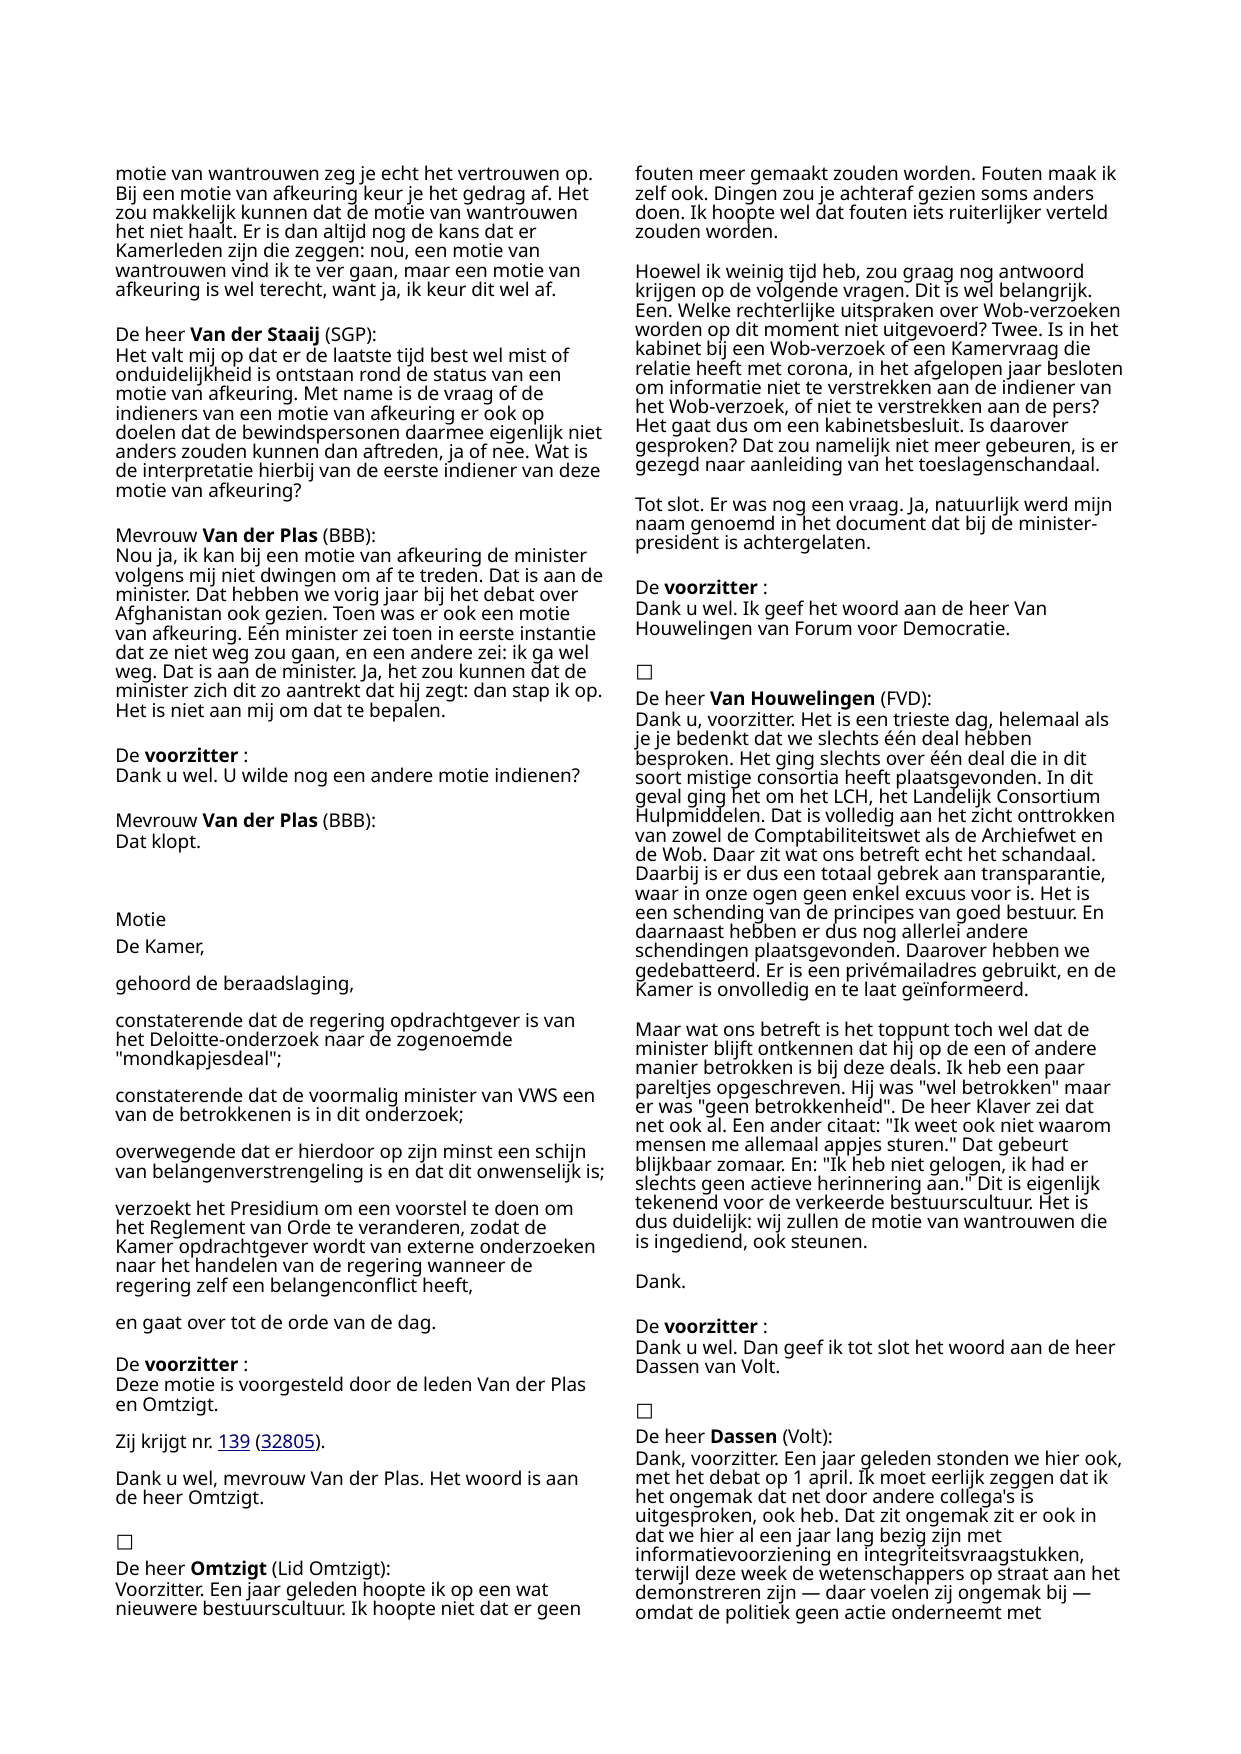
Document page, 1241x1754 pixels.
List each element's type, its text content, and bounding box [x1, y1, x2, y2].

text De voorzitter : [115, 1351, 605, 1376]
text Voorzitter. Een jaar geleden hoopte ik op een wat nieuwere bestuurscultuur. Ik hoopte niet dat er geen [115, 1581, 605, 1619]
text De voorzitter : [635, 574, 1125, 600]
text ⬜ [635, 659, 1125, 685]
text Zij krijgt nr. 139 (32805). [115, 1433, 605, 1452]
text Mevrouw Van der Plas (BBB): [115, 808, 605, 833]
text ⬜ [115, 1529, 605, 1555]
text De heer Van Houwelingen (FVD): [635, 685, 1125, 711]
text Dank u, voorzitter. Het is een trieste dag, helemaal als je je bedenkt dat we slechts één deal hebben besproken. Het ging slechts over één deal die in dit soort mistige consortia heeft plaatsgevonden. In dit geval ging het om het LCH, het Landelijk Consortium Hulpmiddelen. Dat is volledig aan het zicht onttrokken van zowel de Comptabiliteitswet als de Archiefwet en de Wob. Daar zit wat ons betreft echt het schandaal. Daarbij is er dus een totaal gebrek aan transparantie, waar in onze ogen geen enkel excuus voor is. Het is een schending van de principes van goed bestuur. En daarnaast hebben er dus nog allerlei andere schendingen plaatsgevonden. Daarover hebben we gedebatteerd. Er is een privémailadres gebruikt, en de Kamer is onvolledig en te laat geïnformeerd. [635, 711, 1125, 1000]
text De heer Van der Staaij (SGP): [115, 321, 605, 347]
text De heer Omtzigt (Lid Omtzigt): [115, 1555, 605, 1581]
text gehoord de beraadslaging, [115, 975, 605, 994]
text Dank u wel. Dan geef ik tot slot het woord aan de heer Dassen van Volt. [635, 1339, 1125, 1377]
text De voorzitter : [635, 1313, 1125, 1339]
text De heer Dassen (Volt): [635, 1424, 1125, 1449]
text De voorzitter : [115, 742, 605, 767]
text Tot slot. Er was nog een vraag. Ja, natuurlijk werd mijn naam genoemd in het document dat bij de minister-president is achtergelaten. [635, 496, 1125, 554]
text Dank, voorzitter. Een jaar geleden stonden we hier ook, met het debat op 1 april. Ik moet eerlijk zeggen dat ik het ongemak dat net door andere collega's is uitgesproken, ook heb. Dat zit ongemak zit er ook in dat we hier al een jaar lang bezig zijn met informatievoorziening en integriteitsvraagstukken, terwijl deze week de wetenschappers op straat aan het demonstreren zijn — daar voelen zij ongemak bij — omdat de politiek geen actie onderneemt met [635, 1449, 1125, 1623]
text Dank u wel. Ik geef het woord aan de heer Van Houwelingen van Forum voor Democratie. [635, 600, 1125, 639]
text Deze motie is voorgesteld door de leden Van der Plas en Omtzigt. [115, 1376, 605, 1415]
text ⬜ [635, 1398, 1125, 1424]
text De Kamer, [115, 938, 605, 957]
text Dank u wel. U wilde nog een andere motie indienen? [115, 767, 605, 787]
text Dank u wel, mevrouw Van der Plas. Het woord is aan de heer Omtzigt. [115, 1470, 605, 1508]
text Hoewel ik weinig tijd heb, zou graag nog antwoord krijgen op de volgende vragen. Dit is wel belangrijk. Een. Welke rechterlijke uitspraken over Wob-verzoeken worden op dit moment niet uitgevoerd? Twee. Is in het kabinet bij een Wob-verzoek of een Kamervraag die relatie heeft met corona, in het afgelopen jaar besloten om informatie niet te verstrekken aan de indiener van het Wob-verzoek, of niet te verstrekken aan de pers? Het gaat dus om een kabinetsbesluit. Is daarover gesproken? Dat zou namelijk niet meer gebeuren, is er gezegd naar aanleiding van het toeslagenschandaal. [635, 263, 1125, 475]
text Nou ja, ik kan bij een motie van afkeuring de minister volgens mij niet dwingen om af te treden. Dat is aan de minister. Dat hebben we vorig jaar bij het debat over Afghanistan ook gezien. Toen was er ook een motie van afkeuring. Eén minister zei toen in eerste instantie dat ze niet weg zou gaan, en een andere zei: ik ga wel weg. Dat is aan de minister. Ja, het zou kunnen dat de minister zich dit zo aantrekt dat hij zegt: dan stap ik op. Het is niet aan mij om dat te bepalen. [115, 547, 605, 721]
text Dank. [635, 1273, 1125, 1292]
text constaterende dat de voormalig minister van VWS een van de betrokkenen is in dit onderzoek; [115, 1087, 605, 1126]
text overwegende dat er hierdoor op zijn minst een schijn van belangenverstrengeling is en dat dit onwenselijk is; [115, 1143, 605, 1182]
text Mevrouw Van der Plas (BBB): [115, 522, 605, 547]
text constaterende dat de regering opdrachtgever is van het Deloitte-onderzoek naar de zogenoemde "mondkapjesdeal"; [115, 1012, 605, 1069]
text Dat klopt. [115, 833, 605, 853]
text verzoekt het Presidium om een voorstel te doen om het Reglement van Orde te veranderen, zodat de Kamer opdrachtgever wordt van externe onderzoeken naar het handelen van de regering wanneer de regering zelf een belangenconflict heeft, [115, 1200, 605, 1296]
text fouten meer gemaakt zouden worden. Fouten maak ik zelf ook. Dingen zou je achteraf gezien soms anders doen. Ik hoopte wel dat fouten iets ruiterlijker verteld zouden worden. [635, 165, 1125, 242]
text Het valt mij op dat er de laatste tijd best wel mist of onduidelijkheid is ontstaan rond de status van een motie van afkeuring. Met name is de vraag of de indieners van een motie van afkeuring er ook op doelen dat de bewindspersonen daarmee eigenlijk niet anders zouden kunnen dan aftreden, ja of nee. Wat is de interpretatie hierbij van de eerste indiener van deze motie van afkeuring? [115, 347, 605, 501]
text en gaat over tot de orde van de dag. [115, 1314, 605, 1333]
text Maar wat ons betreft is het toppunt toch wel dat de minister blijft ontkennen dat hij op de een of andere manier betrokken is bij deze deals. Ik heb een paar pareltjes opgeschreven. Hij was "wel betrokken" maar er was "geen betrokkenheid". De heer Klaver zei dat net ook al. Een ander citaat: "Ik weet ook niet waarom mensen me allemaal appjes sturen." Dat gebeurt blijkbaar zomaar. En: "Ik heb niet gelogen, ik had er slechts geen actieve herinnering aan." Dit is eigenlijk tekenend voor de verkeerde bestuurscultuur. Het is dus duidelijk: wij zullen de motie van wantrouwen die is ingediend, ook steunen. [635, 1021, 1125, 1252]
text Motie [115, 906, 605, 932]
text motie van wantrouwen zeg je echt het vertrouwen op. Bij een motie van afkeuring keur je het gedrag af. Het zou makkelijk kunnen dat de motie van wantrouwen het niet haalt. Er is dan altijd nog de kans dat er Kamerleden zijn die zeggen: nou, een motie van wantrouwen vind ik te ver gaan, maar een motie van afkeuring is wel terecht, want ja, ik keur dit wel af. [115, 165, 605, 300]
